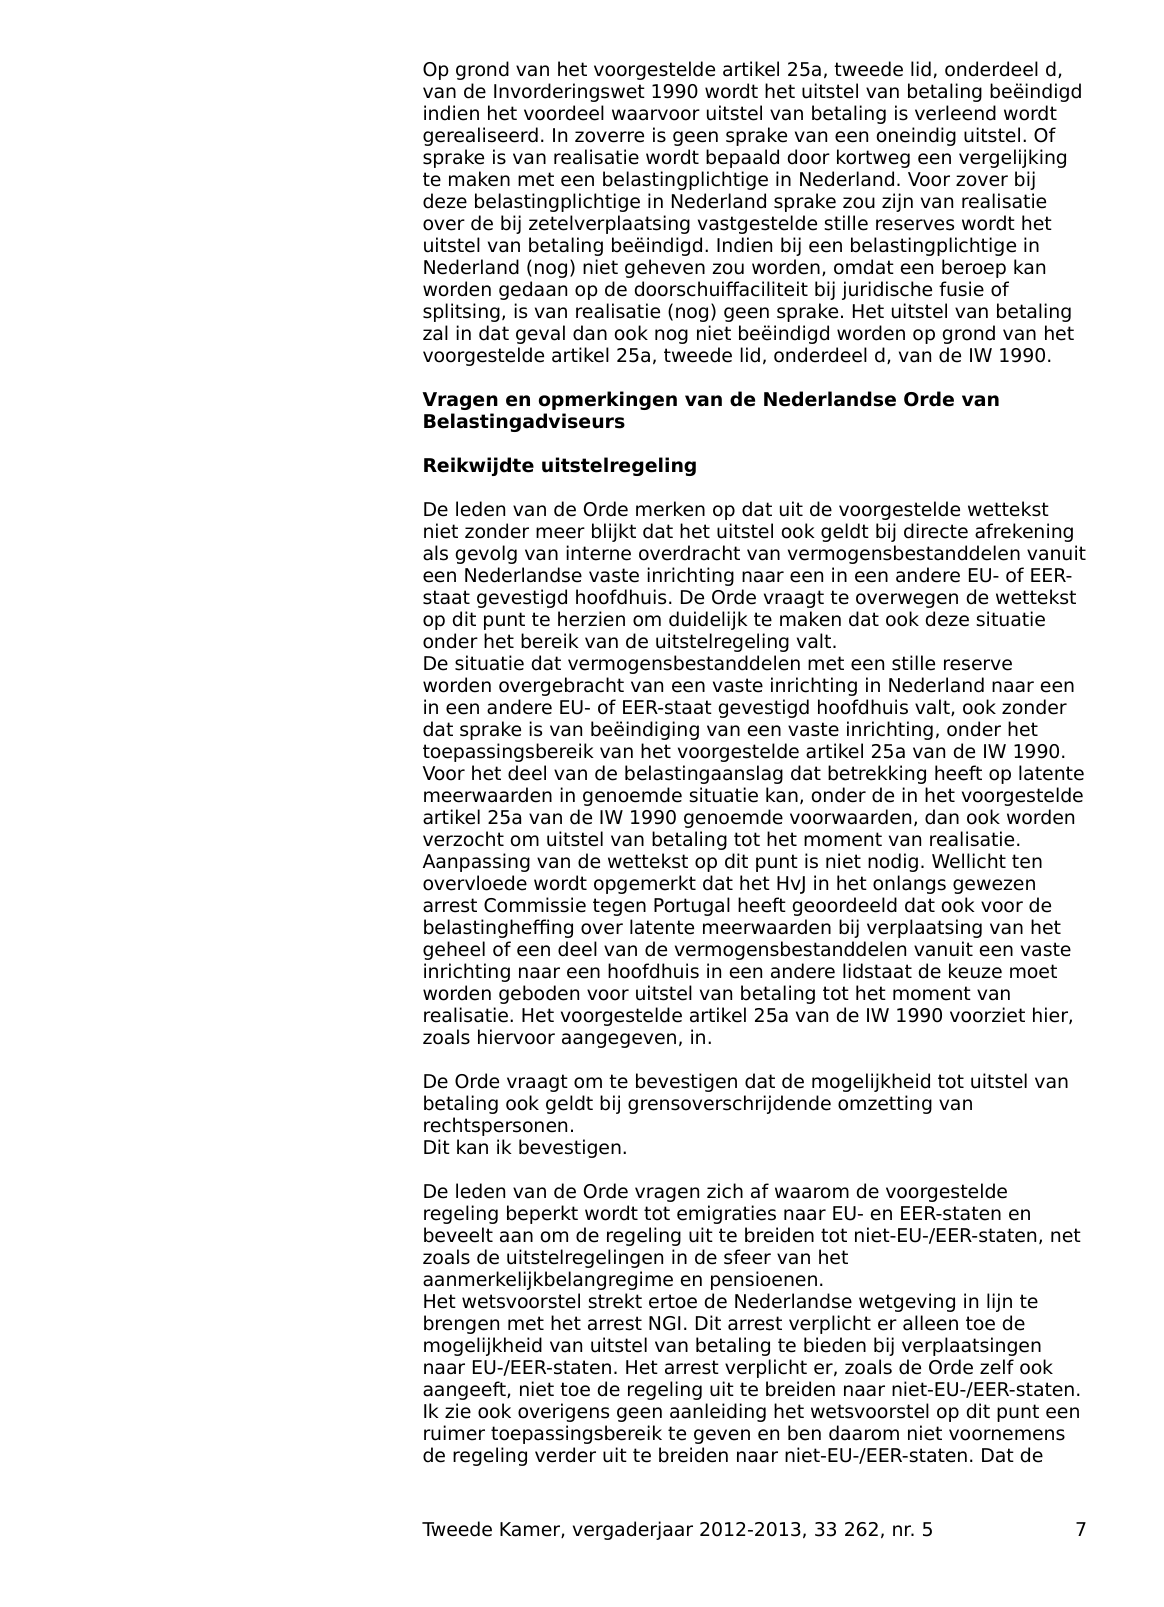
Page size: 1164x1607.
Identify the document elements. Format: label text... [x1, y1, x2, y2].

text Het wetsvoorstel strekt ertoe de Nederlandse wetgeving in lijn te brengen met het arrest NGI. Dit arrest verplicht er alleen toe de mogelijkheid van uitstel van betaling te bieden bij verplaatsingen naar EU-/EER-staten. Het arrest verplicht er, zoals de Orde zelf ook aangeeft, niet toe de regeling uit te breiden naar niet-EU-/EER-staten. Ik zie ook overigens geen aanleiding het wetsvoorstel op dit punt een ruimer toepassingsbereik te geven en ben daarom niet voornemens de regeling verder uit te breiden naar niet-EU-/EER-staten. Dat de [422, 1291, 1087, 1467]
text De leden van de Orde vragen zich af waarom de voorgestelde regeling beperkt wordt tot emigraties naar EU- en EER-staten en beveelt aan om de regeling uit te breiden tot niet-EU-/EER-staten, net zoals de uitstelregelingen in de sfeer van het aanmerkelijkbelangregime en pensioenen. [422, 1181, 1087, 1291]
subtitle Vragen en opmerkingen van de Nederlandse Orde van Belastingadviseurs [422, 389, 1087, 433]
text Dit kan ik bevestigen. [422, 1137, 1087, 1159]
text De leden van de Orde merken op dat uit de voorgestelde wettekst niet zonder meer blijkt dat het uitstel ook geldt bij directe afrekening als gevolg van interne overdracht van vermogensbestanddelen vanuit een Nederlandse vaste inrichting naar een in een andere EU- of EER-staat gevestigd hoofdhuis. De Orde vraagt te overwegen de wettekst op dit punt te herzien om duidelijk te maken dat ook deze situatie onder het bereik van de uitstelregeling valt. [422, 499, 1087, 653]
text Op grond van het voorgestelde artikel 25a, tweede lid, onderdeel d, van de Invorderingswet 1990 wordt het uitstel van betaling beëindigd indien het voordeel waarvoor uitstel van betaling is verleend wordt gerealiseerd. In zoverre is geen sprake van een oneindig uitstel. Of sprake is van realisatie wordt bepaald door kortweg een vergelijking te maken met een belastingplichtige in Nederland. Voor zover bij deze belastingplichtige in Nederland sprake zou zijn van realisatie over de bij zetelverplaatsing vastgestelde stille reserves wordt het uitstel van betaling beëindigd. Indien bij een belastingplichtige in Nederland (nog) niet geheven zou worden, omdat een beroep kan worden gedaan op de doorschuiffaciliteit bij juridische fusie of splitsing, is van realisatie (nog) geen sprake. Het uitstel van betaling zal in dat geval dan ook nog niet beëindigd worden op grond van het voorgestelde artikel 25a, tweede lid, onderdeel d, van de IW 1990. [422, 59, 1087, 367]
text De situatie dat vermogensbestanddelen met een stille reserve worden overgebracht van een vaste inrichting in Nederland naar een in een andere EU- of EER-staat gevestigd hoofdhuis valt, ook zonder dat sprake is van beëindiging van een vaste inrichting, onder het toepassingsbereik van het voorgestelde artikel 25a van de IW 1990. Voor het deel van de belastingaanslag dat betrekking heeft op latente meerwaarden in genoemde situatie kan, onder de in het voorgestelde artikel 25a van de IW 1990 genoemde voorwaarden, dan ook worden verzocht om uitstel van betaling tot het moment van realisatie. Aanpassing van de wettekst op dit punt is niet nodig. Wellicht ten overvloede wordt opgemerkt dat het HvJ in het onlangs gewezen arrest Commissie tegen Portugal heeft geoordeeld dat ook voor de belastingheffing over latente meerwaarden bij verplaatsing van het geheel of een deel van de vermogensbestanddelen vanuit een vaste inrichting naar een hoofdhuis in een andere lidstaat de keuze moet worden geboden voor uitstel van betaling tot het moment van realisatie. Het voorgestelde artikel 25a van de IW 1990 voorziet hier, zoals hiervoor aangegeven, in. [422, 653, 1087, 1049]
text De Orde vraagt om te bevestigen dat de mogelijkheid tot uitstel van betaling ook geldt bij grensoverschrijdende omzetting van rechtspersonen. [422, 1071, 1087, 1137]
subtitle Reikwijdte uitstelregeling [422, 455, 1087, 477]
